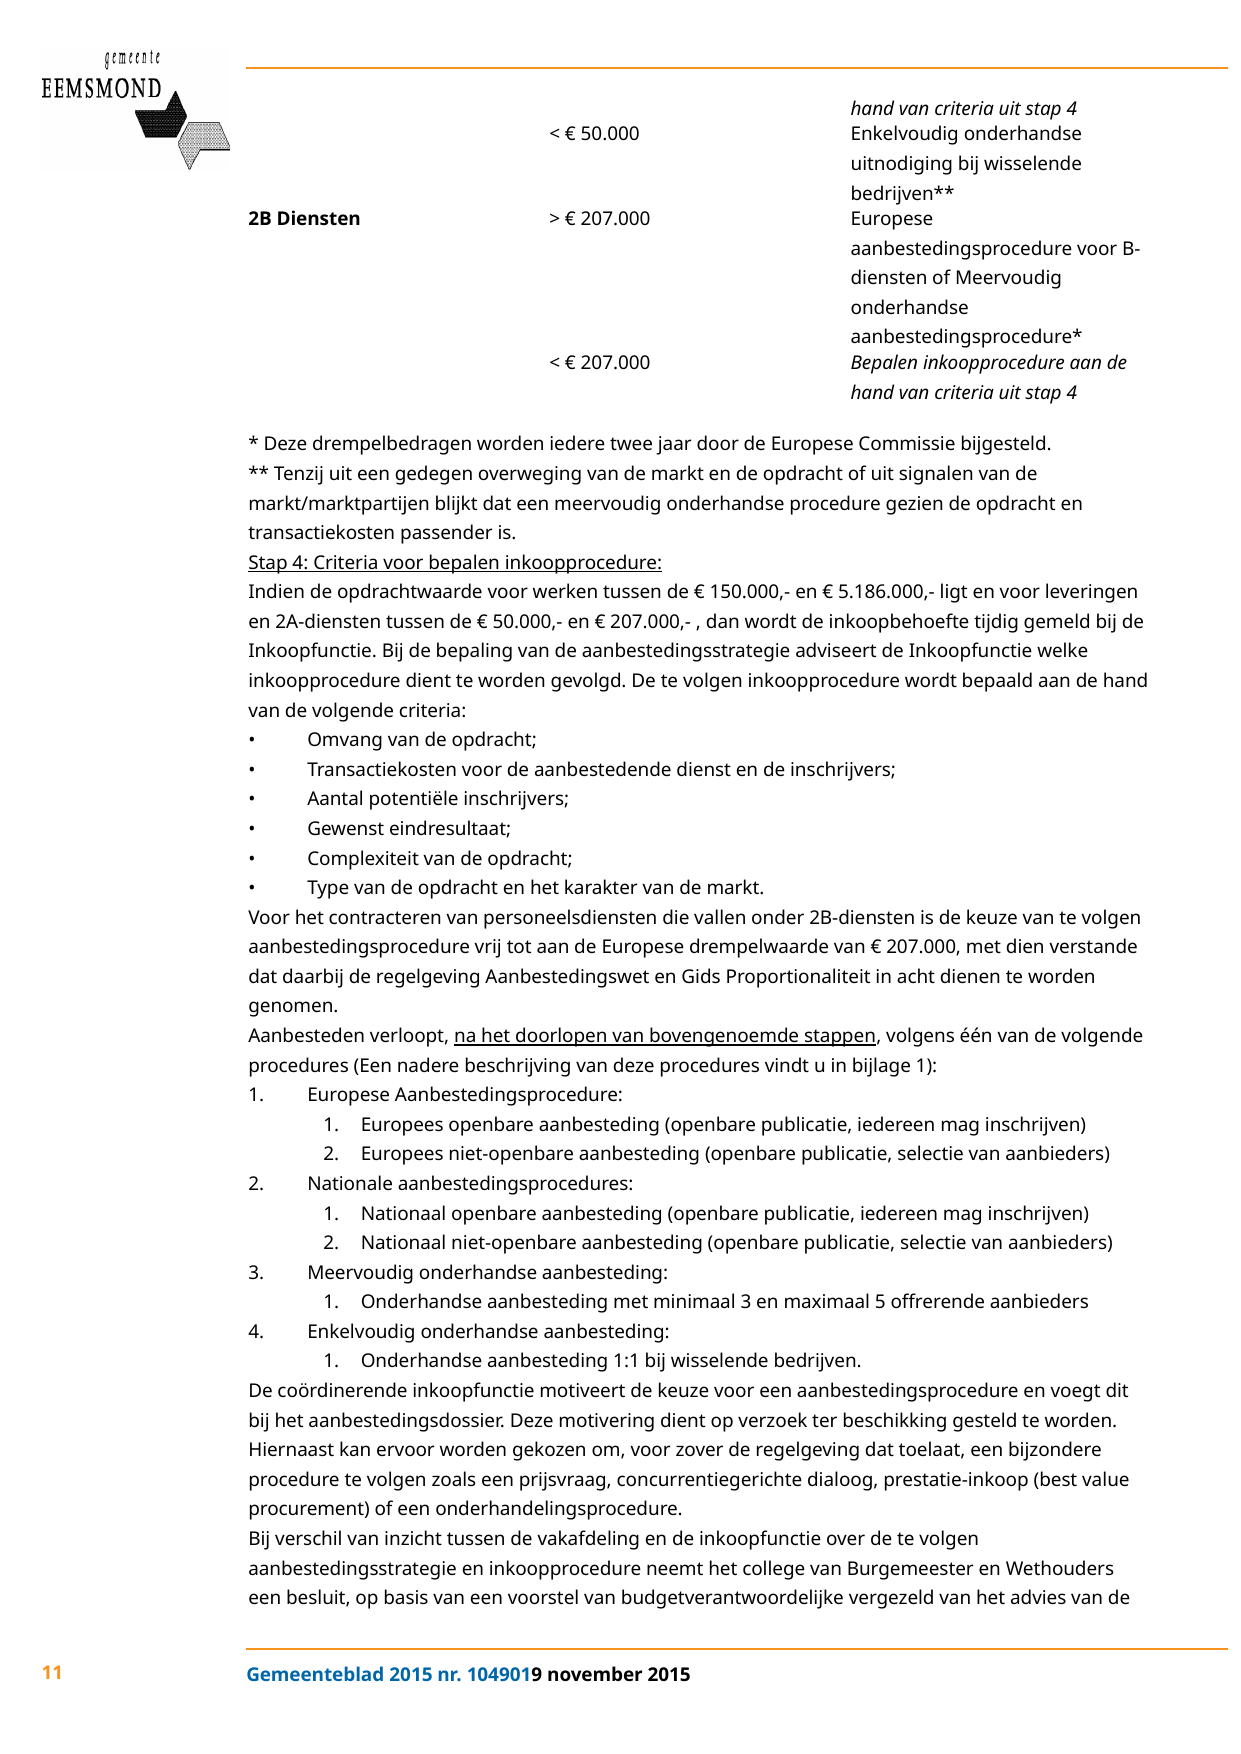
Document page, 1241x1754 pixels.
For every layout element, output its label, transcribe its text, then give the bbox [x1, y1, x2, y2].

list Enkelvoudig onderhandse aanbesteding: [248, 1318, 1152, 1344]
text Stap 4: Criteria voor bepalen inkoopprocedure: [248, 549, 1152, 574]
list Nationaal niet-openbare aanbesteding (openbare publicatie, selectie van aanbieders) [323, 1229, 1152, 1255]
list Europees openbare aanbesteding (openbare publicatie, iedereen mag inschrijven) [323, 1111, 1152, 1137]
text Bij verschil van inzicht tussen de vakafdeling en de inkoopfunctie over de te volgen aanbestedingsstrategie en inkoopprocedure neemt het college van Burgemeester en Wethouders een besluit, op basis van een voorstel van budgetverantwoordelijke vergezeld van het advies van de [248, 1525, 1152, 1610]
list Europese Aanbestedingsprocedure: [248, 1081, 1152, 1107]
table_cell < € 207.000 [549, 350, 850, 405]
table_cell Bepalen inkoopprocedure aan de hand van criteria uit stap 4 [850, 350, 1152, 405]
table_cell [248, 95, 549, 205]
list Onderhandse aanbesteding met minimaal 3 en maximaal 5 offrerende aanbieders [323, 1288, 1152, 1314]
list Omvang van de opdracht; [248, 726, 1152, 752]
table_cell Europese aanbestedingsprocedure voor B-diensten of Meervoudig onderhandse aanbestedingsprocedure* [850, 205, 1152, 349]
list Complexiteit van de opdracht; [248, 845, 1152, 870]
list Transactiekosten voor de aanbestedende dienst en de inschrijvers; [248, 756, 1152, 782]
table_cell 2B Diensten [248, 205, 549, 405]
picture [41, 47, 231, 172]
table_cell hand van criteria uit stap 4 [850, 95, 1152, 121]
list Europees niet-openbare aanbesteding (openbare publicatie, selectie van aanbieders) [323, 1141, 1152, 1166]
table_cell < € 50.000 [549, 121, 850, 205]
text ** Tenzij uit een gedegen overweging van de markt en de opdracht of uit signalen van de markt/marktpartijen blijkt dat een meervoudig onderhandse procedure gezien de opdracht en transactiekosten passender is. [248, 460, 1152, 545]
table_cell Enkelvoudig onderhandse uitnodiging bij wisselende bedrijven** [850, 121, 1152, 205]
list Nationale aanbestedingsprocedures: [248, 1170, 1152, 1196]
table_cell > € 207.000 [549, 205, 850, 349]
list Type van de opdracht en het karakter van de markt. [248, 874, 1152, 900]
text * Deze drempelbedragen worden iedere twee jaar door de Europese Commissie bijgesteld. [248, 431, 1152, 456]
text Voor het contracteren van personeelsdiensten die vallen onder 2B-diensten is de keuze van te volgen aanbestedingsprocedure vrij tot aan de Europese drempelwaarde van € 207.000, met dien verstande dat daarbij de regelgeving Aanbestedingswet en Gids Proportionaliteit in acht dienen te worden genomen. [248, 904, 1152, 1018]
text Aanbesteden verloopt, na het doorlopen van bovengenoemde stappen, volgens één van de volgende procedures (Een nadere beschrijving van deze procedures vindt u in bijlage 1): [248, 1022, 1152, 1077]
text De coördinerende inkoopfunctie motiveert de keuze voor een aanbestedingsprocedure en voegt dit bij het aanbestedingsdossier. Deze motivering dient op verzoek ter beschikking gesteld te worden. [248, 1377, 1152, 1432]
text Hiernaast kan ervoor worden gekozen om, voor zover de regelgeving dat toelaat, een bijzondere procedure te volgen zoals een prijsvraag, concurrentiegerichte dialoog, prestatie-inkoop (best value procurement) of een onderhandelingsprocedure. [248, 1436, 1152, 1521]
list Gewenst eindresultaat; [248, 815, 1152, 841]
table_cell [549, 95, 850, 121]
list Meervoudig onderhandse aanbesteding: [248, 1259, 1152, 1284]
text Indien de opdrachtwaarde voor werken tussen de € 150.000,- en € 5.186.000,- ligt en voor leveringen en 2A-diensten tussen de € 50.000,- en € 207.000,- , dan wordt de inkoopbehoefte tijdig gemeld bij de Inkoopfunctie. Bij de bepaling van de aanbestedingsstrategie adviseert de Inkoopfunctie welke inkoopprocedure dient te worden gevolgd. De te volgen inkoopprocedure wordt bepaald aan de hand van de volgende criteria: [248, 578, 1152, 722]
list Onderhandse aanbesteding 1:1 bij wisselende bedrijven. [323, 1348, 1152, 1373]
list Nationaal openbare aanbesteding (openbare publicatie, iedereen mag inschrijven) [323, 1200, 1152, 1225]
list Aantal potentiële inschrijvers; [248, 786, 1152, 811]
